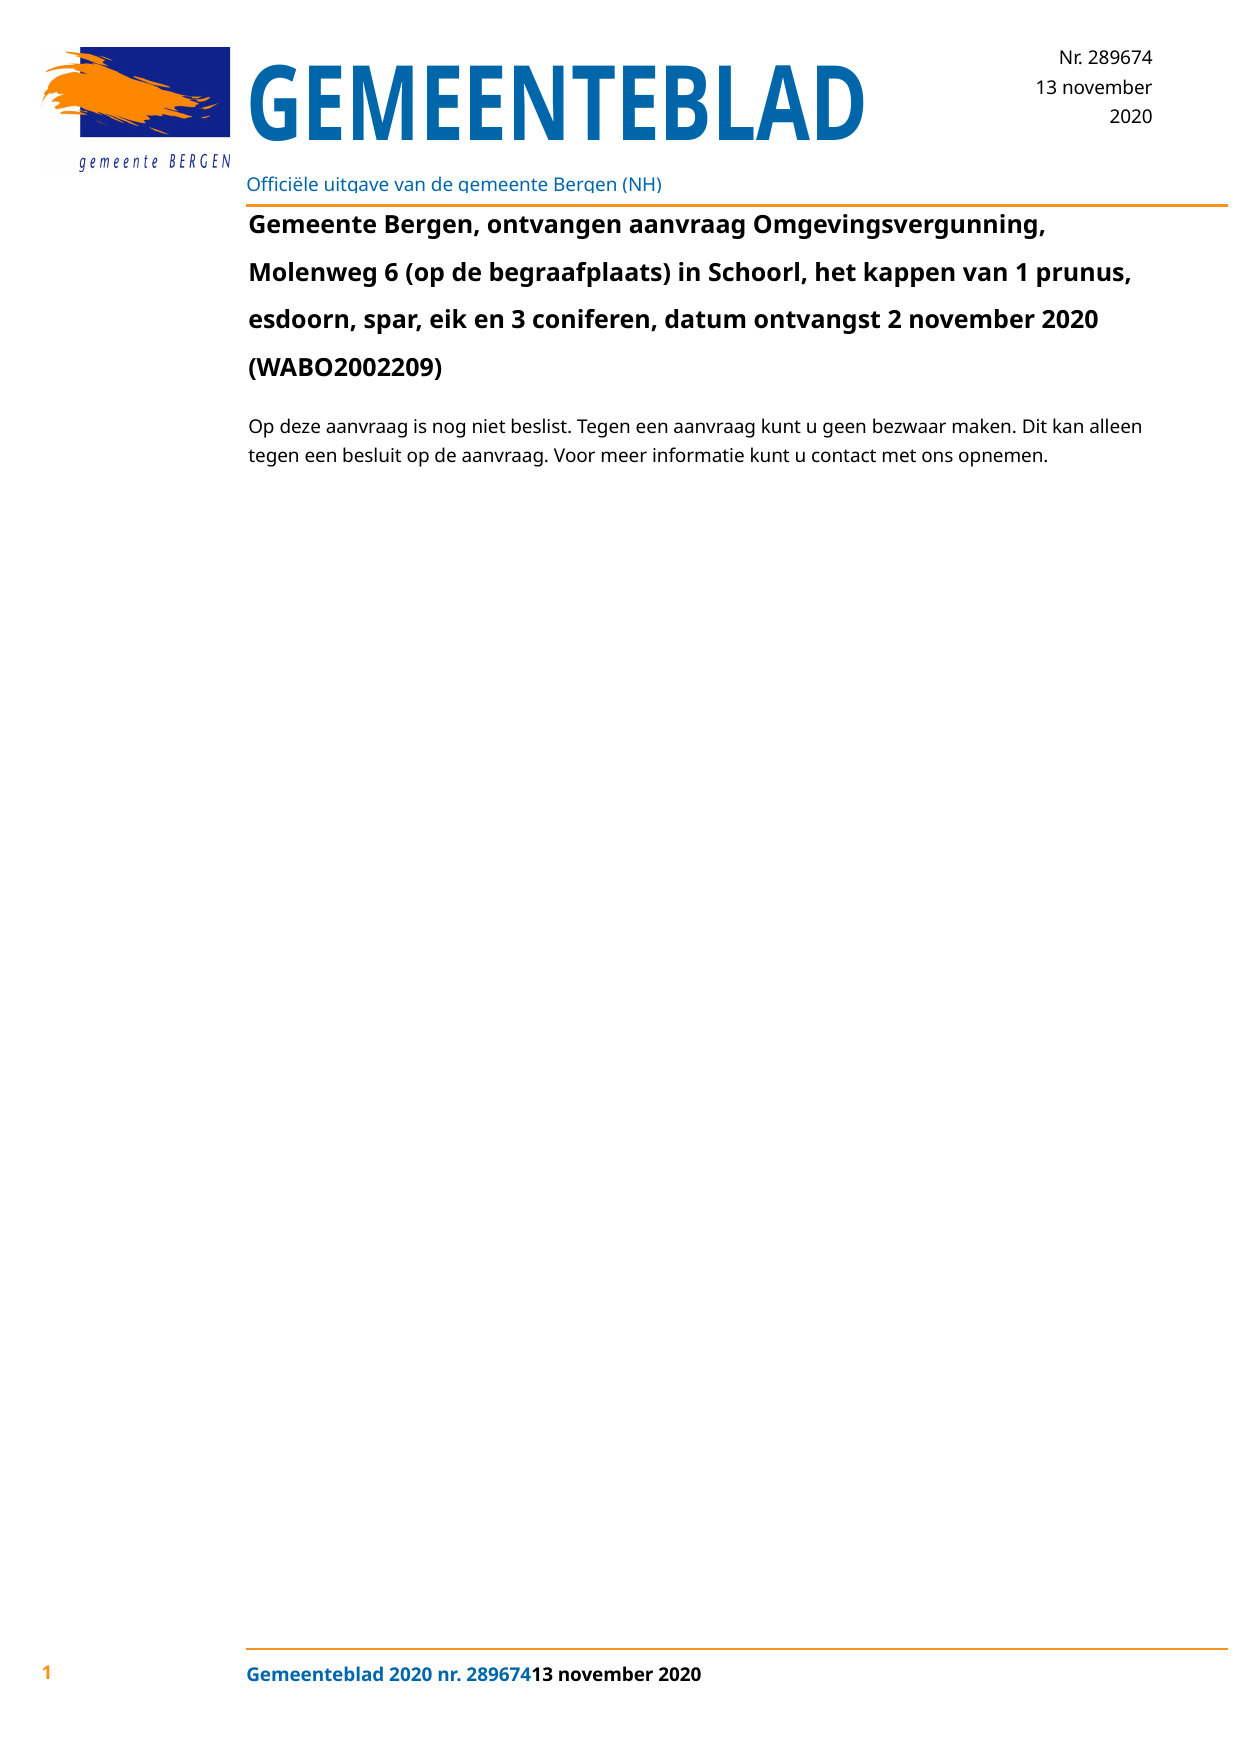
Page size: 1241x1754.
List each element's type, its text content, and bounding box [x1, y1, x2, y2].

picture [41, 47, 231, 172]
text Op deze aanvraag is nog niet beslist. Tegen een aanvraag kunt u geen bezwaar maken. Dit kan alleen tegen een besluit op de aanvraag. Voor meer informatie kunt u contact met ons opnemen. [248, 413, 1152, 468]
text Gemeente Bergen, ontvangen aanvraag Omgevingsvergunning, Molenweg 6 (op de begraafplaats) in Schoorl, het kappen van 1 prunus, esdoorn, spar, eik en 3 coniferen, datum ontvangst 2 november 2020 (WABO2002209) [248, 207, 1152, 384]
